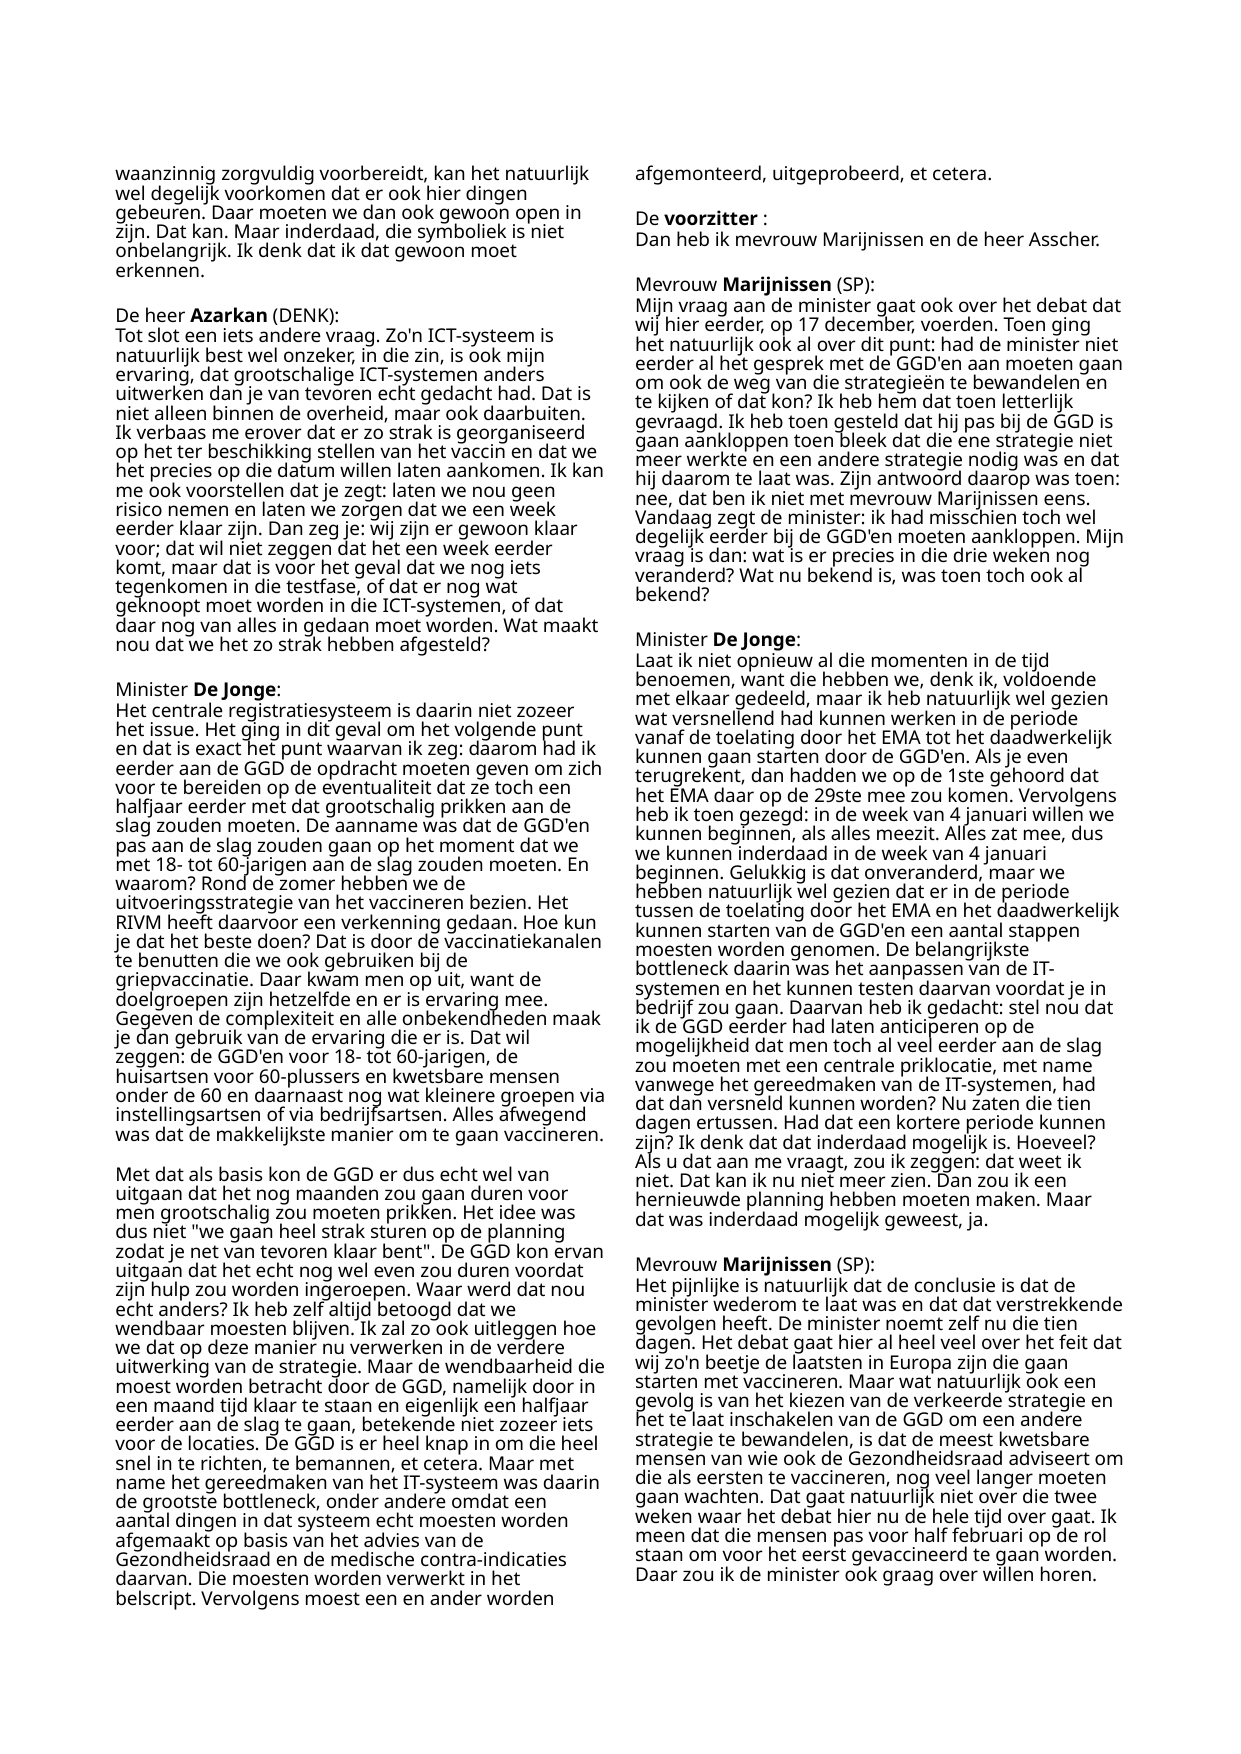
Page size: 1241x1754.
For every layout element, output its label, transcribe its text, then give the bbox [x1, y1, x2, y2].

text Mijn vraag aan de minister gaat ook over het debat dat wij hier eerder, op 17 december, voerden. Toen ging het natuurlijk ook al over dit punt: had de minister niet eerder al het gesprek met de GGD'en aan moeten gaan om ook de weg van die strategieën te bewandelen en te kijken of dat kon? Ik heb hem dat toen letterlijk gevraagd. Ik heb toen gesteld dat hij pas bij de GGD is gaan aankloppen toen bleek dat die ene strategie niet meer werkte en een andere strategie nodig was en dat hij daarom te laat was. Zijn antwoord daarop was toen: nee, dat ben ik niet met mevrouw Marijnissen eens. Vandaag zegt de minister: ik had misschien toch wel degelijk eerder bij de GGD'en moeten aankloppen. Mijn vraag is dan: wat is er precies in die drie weken nog veranderd? Wat nu bekend is, was toen toch ook al bekend? [635, 297, 1125, 605]
text Dan heb ik mevrouw Marijnissen en de heer Asscher. [635, 231, 1125, 250]
text Mevrouw Marijnissen (SP): [635, 271, 1125, 297]
text Met dat als basis kon de GGD er dus echt wel van uitgaan dat het nog maanden zou gaan duren voor men grootschalig zou moeten prikken. Het idee was dus niet "we gaan heel strak sturen op de planning zodat je net van tevoren klaar bent". De GGD kon ervan uitgaan dat het echt nog wel even zou duren voordat zijn hulp zou worden ingeroepen. Waar werd dat nou echt anders? Ik heb zelf altijd betoogd dat we wendbaar moesten blijven. Ik zal zo ook uitleggen hoe we dat op deze manier nu verwerken in de verdere uitwerking van de strategie. Maar de wendbaarheid die moest worden betracht door de GGD, namelijk door in een maand tijd klaar te staan en eigenlijk een halfjaar eerder aan de slag te gaan, betekende niet zozeer iets voor de locaties. De GGD is er heel knap in om die heel snel in te richten, te bemannen, et cetera. Maar met name het gereedmaken van het IT-systeem was daarin de grootste bottleneck, onder andere omdat een aantal dingen in dat systeem echt moesten worden afgemaakt op basis van het advies van de Gezondheidsraad en de medische contra-indicaties daarvan. Die moesten worden verwerkt in het belscript. Vervolgens moest een en ander worden [115, 1166, 605, 1609]
text De voorzitter : [635, 205, 1125, 231]
text Het centrale registratiesysteem is daarin niet zozeer het issue. Het ging in dit geval om het volgende punt en dat is exact het punt waarvan ik zeg: daarom had ik eerder aan de GGD de opdracht moeten geven om zich voor te bereiden op de eventualiteit dat ze toch een halfjaar eerder met dat grootschalig prikken aan de slag zouden moeten. De aanname was dat de GGD'en pas aan de slag zouden gaan op het moment dat we met 18- tot 60-jarigen aan de slag zouden moeten. En waarom? Rond de zomer hebben we de uitvoeringsstrategie van het vaccineren bezien. Het RIVM heeft daarvoor een verkenning gedaan. Hoe kun je dat het beste doen? Dat is door de vaccinatiekanalen te benutten die we ook gebruiken bij de griepvaccinatie. Daar kwam men op uit, want de doelgroepen zijn hetzelfde en er is ervaring mee. Gegeven de complexiteit en alle onbekendheden maak je dan gebruik van de ervaring die er is. Dat wil zeggen: de GGD'en voor 18- tot 60-jarigen, de huisartsen voor 60-plussers en kwetsbare mensen onder de 60 en daarnaast nog wat kleinere groepen via instellingsartsen of via bedrijfsartsen. Alles afwegend was dat de makkelijkste manier om te gaan vaccineren. [115, 702, 605, 1145]
text Tot slot een iets andere vraag. Zo'n ICT-systeem is natuurlijk best wel onzeker, in die zin, is ook mijn ervaring, dat grootschalige ICT-systemen anders uitwerken dan je van tevoren echt gedacht had. Dat is niet alleen binnen de overheid, maar ook daarbuiten. Ik verbaas me erover dat er zo strak is georganiseerd op het ter beschikking stellen van het vaccin en dat we het precies op die datum willen laten aankomen. Ik kan me ook voorstellen dat je zegt: laten we nou geen risico nemen en laten we zorgen dat we een week eerder klaar zijn. Dan zeg je: wij zijn er gewoon klaar voor; dat wil niet zeggen dat het een week eerder komt, maar dat is voor het geval dat we nog iets tegenkomen in die testfase, of dat er nog wat geknoopt moet worden in die ICT-systemen, of dat daar nog van alles in gedaan moet worden. Wat maakt nou dat we het zo strak hebben afgesteld? [115, 327, 605, 655]
text waanzinnig zorgvuldig voorbereidt, kan het natuurlijk wel degelijk voorkomen dat er ook hier dingen gebeuren. Daar moeten we dan ook gewoon open in zijn. Dat kan. Maar inderdaad, die symboliek is niet onbelangrijk. Ik denk dat ik dat gewoon moet erkennen. [115, 165, 605, 281]
text De heer Azarkan (DENK): [115, 302, 605, 327]
text afgemonteerd, uitgeprobeerd, et cetera. [635, 165, 1125, 184]
text Mevrouw Marijnissen (SP): [635, 1251, 1125, 1277]
text Minister De Jonge: [635, 626, 1125, 652]
text Minister De Jonge: [115, 676, 605, 702]
text Laat ik niet opnieuw al die momenten in de tijd benoemen, want die hebben we, denk ik, voldoende met elkaar gedeeld, maar ik heb natuurlijk wel gezien wat versnellend had kunnen werken in de periode vanaf de toelating door het EMA tot het daadwerkelijk kunnen gaan starten door de GGD'en. Als je even terugrekent, dan hadden we op de 1ste gehoord dat het EMA daar op de 29ste mee zou komen. Vervolgens heb ik toen gezegd: in de week van 4 januari willen we kunnen beginnen, als alles meezit. Alles zat mee, dus we kunnen inderdaad in de week van 4 januari beginnen. Gelukkig is dat onveranderd, maar we hebben natuurlijk wel gezien dat er in de periode tussen de toelating door het EMA en het daadwerkelijk kunnen starten van de GGD'en een aantal stappen moesten worden genomen. De belangrijkste bottleneck daarin was het aanpassen van de IT-systemen en het kunnen testen daarvan voordat je in bedrijf zou gaan. Daarvan heb ik gedacht: stel nou dat ik de GGD eerder had laten anticiperen op de mogelijkheid dat men toch al veel eerder aan de slag zou moeten met een centrale priklocatie, met name vanwege het gereedmaken van de IT-systemen, had dat dan versneld kunnen worden? Nu zaten die tien dagen ertussen. Had dat een kortere periode kunnen zijn? Ik denk dat dat inderdaad mogelijk is. Hoeveel? Als u dat aan me vraagt, zou ik zeggen: dat weet ik niet. Dat kan ik nu niet meer zien. Dan zou ik een hernieuwde planning hebben moeten maken. Maar dat was inderdaad mogelijk geweest, ja. [635, 652, 1125, 1230]
text Het pijnlijke is natuurlijk dat de conclusie is dat de minister wederom te laat was en dat dat verstrekkende gevolgen heeft. De minister noemt zelf nu die tien dagen. Het debat gaat hier al heel veel over het feit dat wij zo'n beetje de laatsten in Europa zijn die gaan starten met vaccineren. Maar wat natuurlijk ook een gevolg is van het kiezen van de verkeerde strategie en het te laat inschakelen van de GGD om een andere strategie te bewandelen, is dat de meest kwetsbare mensen van wie ook de Gezondheidsraad adviseert om die als eersten te vaccineren, nog veel langer moeten gaan wachten. Dat gaat natuurlijk niet over die twee weken waar het debat hier nu de hele tijd over gaat. Ik meen dat die mensen pas voor half februari op de rol staan om voor het eerst gevaccineerd te gaan worden. Daar zou ik de minister ook graag over willen horen. [635, 1277, 1125, 1585]
